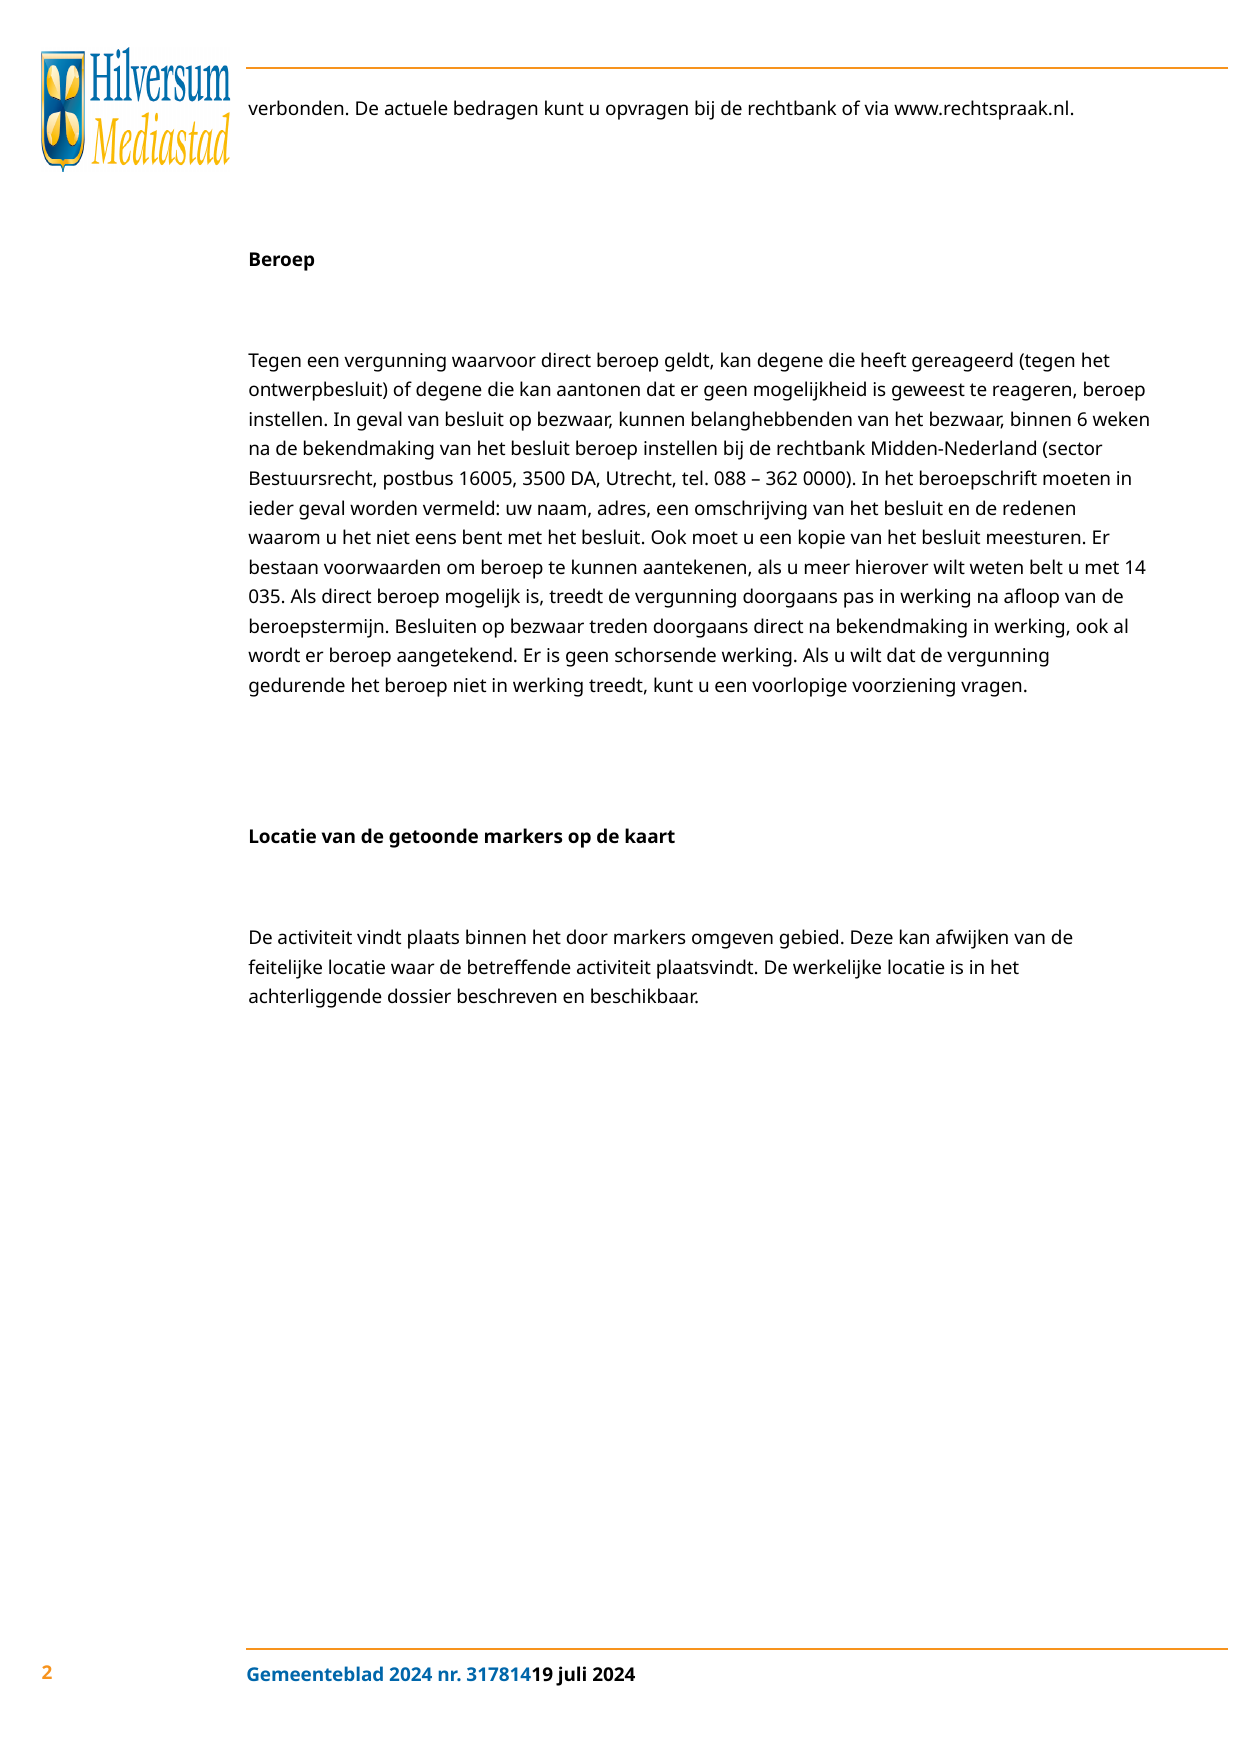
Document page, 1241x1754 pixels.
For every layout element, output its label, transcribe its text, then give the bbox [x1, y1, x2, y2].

text De activiteit vindt plaats binnen het door markers omgeven gebied. Deze kan afwijken van de feitelijke locatie waar de betreffende activiteit plaatsvindt. De werkelijke locatie is in het achterliggende dossier beschreven en beschikbaar. [248, 924, 1152, 1009]
text verbonden. De actuele bedragen kunt u opvragen bij de rechtbank of via www.rechtspraak.nl. [248, 95, 1152, 121]
text Locatie van de getoonde markers op de kaart [248, 823, 1152, 849]
text Beroep [248, 246, 1152, 272]
text Tegen een vergunning waarvoor direct beroep geldt, kan degene die heeft gereageerd (tegen het ontwerpbesluit) of degene die kan aantonen dat er geen mogelijkheid is geweest te reageren, beroep instellen. In geval van besluit op bezwaar, kunnen belanghebbenden van het bezwaar, binnen 6 weken na de bekendmaking van het besluit beroep instellen bij de rechtbank Midden-Nederland (sector Bestuursrecht, postbus 16005, 3500 DA, Utrecht, tel. 088 – 362 0000). In het beroepschrift moeten in ieder geval worden vermeld: uw naam, adres, een omschrijving van het besluit en de redenen waarom u het niet eens bent met het besluit. Ook moet u een kopie van het besluit meesturen. Er bestaan voorwaarden om beroep te kunnen aantekenen, als u meer hierover wilt weten belt u met 14 035. Als direct beroep mogelijk is, treedt de vergunning doorgaans pas in werking na afloop van de beroepstermijn. Besluiten op bezwaar treden doorgaans direct na bekendmaking in werking, ook al wordt er beroep aangetekend. Er is geen schorsende werking. Als u wilt dat de vergunning gedurende het beroep niet in werking treedt, kunt u een voorlopige voorziening vragen. [248, 347, 1152, 698]
picture [41, 47, 231, 172]
